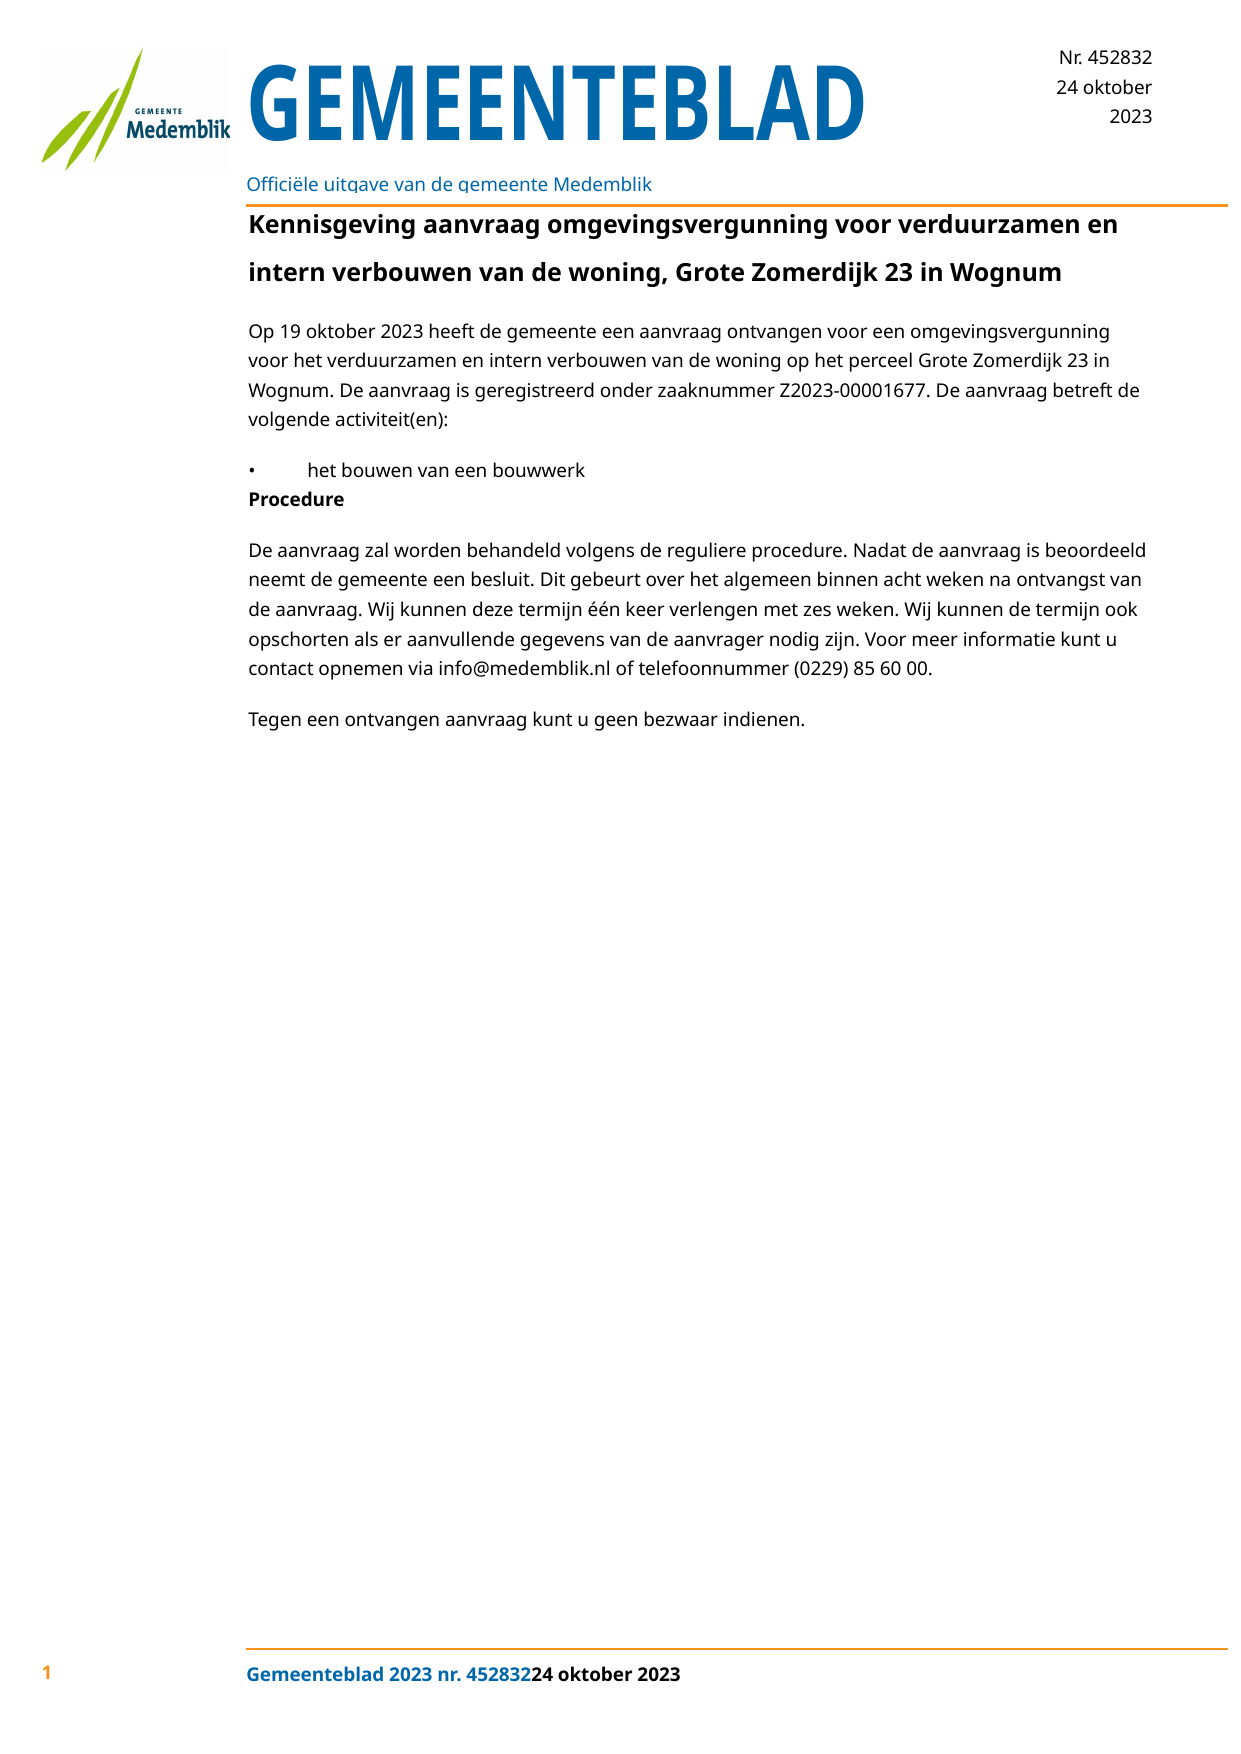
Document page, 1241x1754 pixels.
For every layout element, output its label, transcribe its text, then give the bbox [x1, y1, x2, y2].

text De aanvraag zal worden behandeld volgens de reguliere procedure. Nadat de aanvraag is beoordeeld neemt de gemeente een besluit. Dit gebeurt over het algemeen binnen acht weken na ontvangst van de aanvraag. Wij kunnen deze termijn één keer verlengen met zes weken. Wij kunnen de termijn ook opschorten als er aanvullende gegevens van de aanvrager nodig zijn. Voor meer informatie kunt u contact opnemen via info@medemblik.nl of telefoonnummer (0229) 85 60 00. [248, 537, 1152, 681]
text Procedure [248, 487, 1152, 512]
text Kennisgeving aanvraag omgevingsvergunning voor verduurzamen en intern verbouwen van de woning, Grote Zomerdijk 23 in Wognum [248, 207, 1152, 288]
list het bouwen van een bouwwerk [248, 457, 1152, 483]
text Op 19 oktober 2023 heeft de gemeente een aanvraag ontvangen voor een omgevingsvergunning voor het verduurzamen en intern verbouwen van de woning op het perceel Grote Zomerdijk 23 in Wognum. De aanvraag is geregistreerd onder zaaknummer Z2023-00001677. De aanvraag betreft de volgende activiteit(en): [248, 318, 1152, 432]
picture [41, 47, 231, 172]
text Tegen een ontvangen aanvraag kunt u geen bezwaar indienen. [248, 706, 1152, 732]
